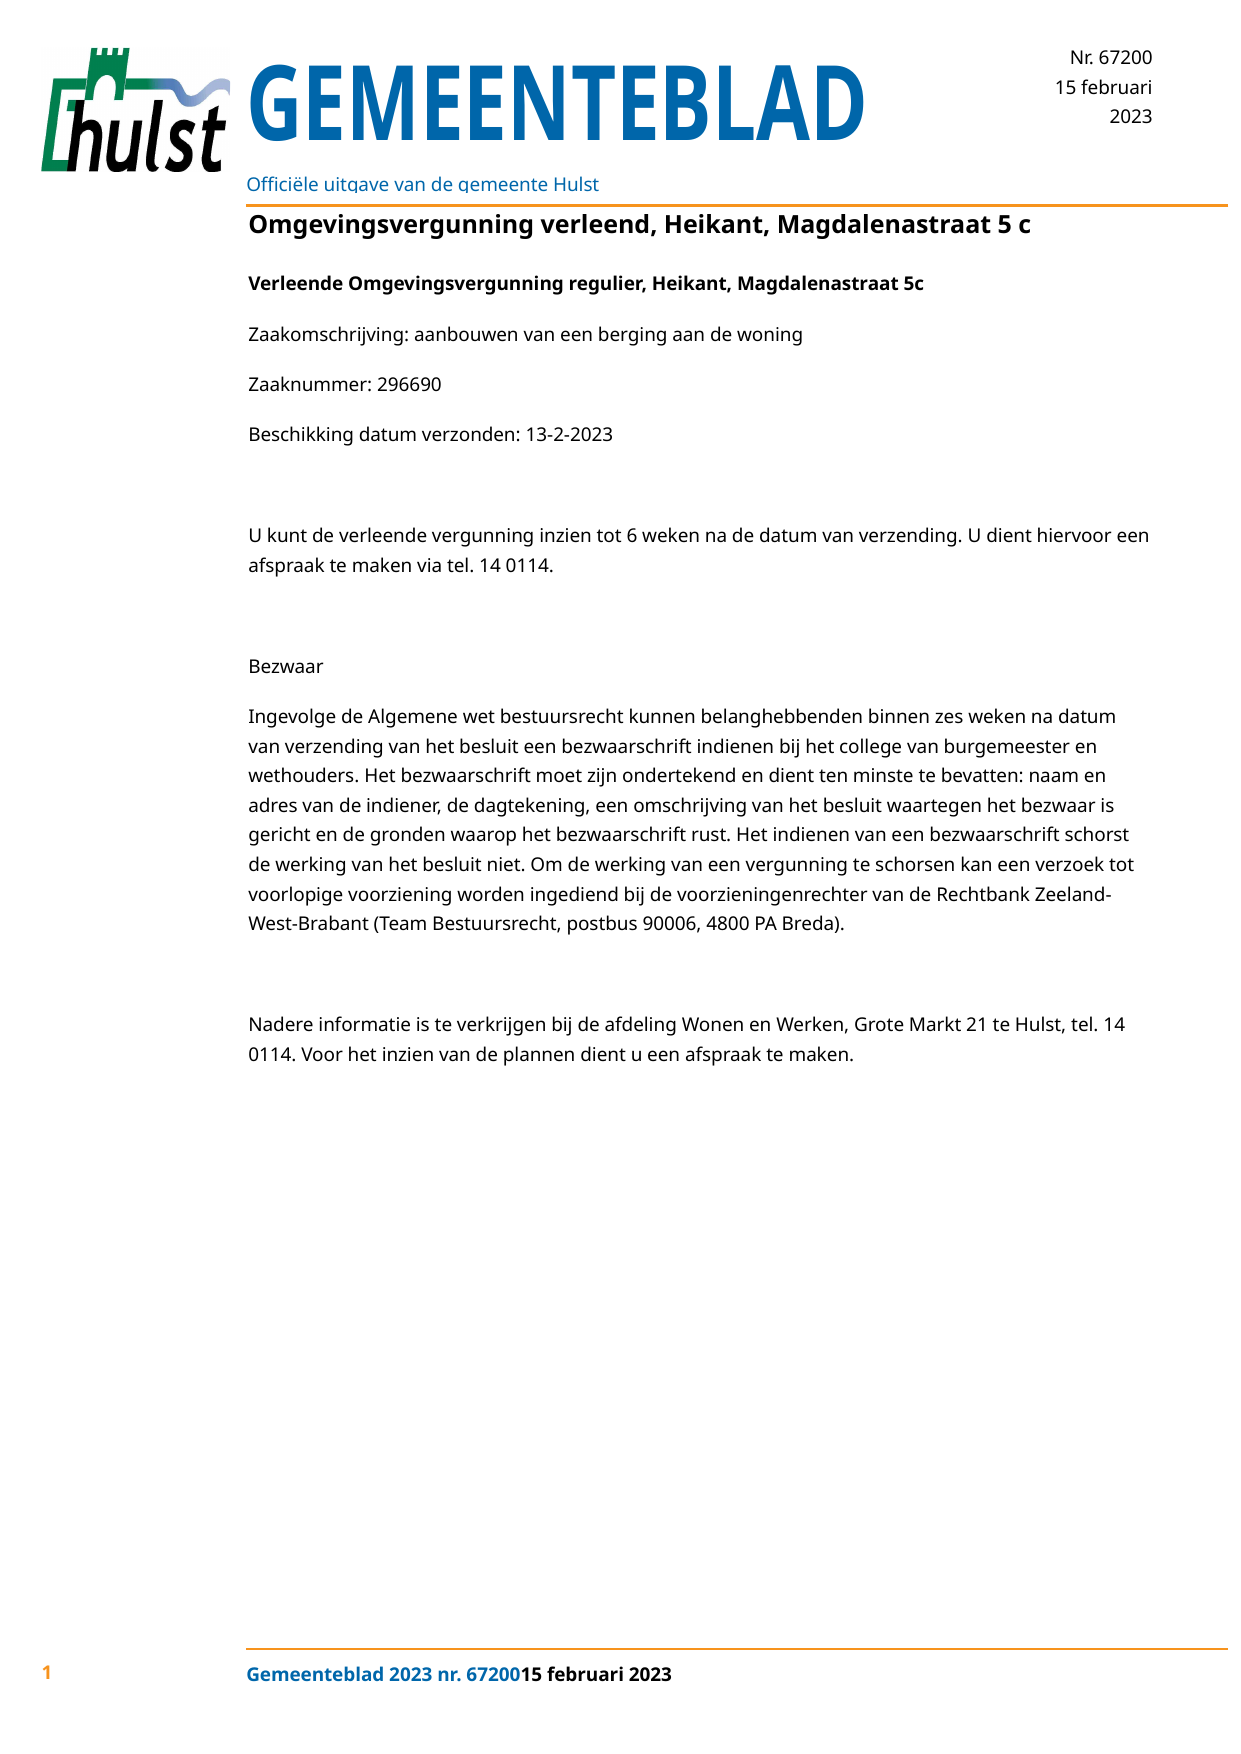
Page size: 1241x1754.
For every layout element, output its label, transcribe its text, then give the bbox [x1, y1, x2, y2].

text Omgevingsvergunning verleend, Heikant, Magdalenastraat 5 c [248, 207, 1152, 241]
text Zaakomschrijving: aanbouwen van een berging aan de woning [248, 321, 1152, 346]
text Nadere informatie is te verkrijgen bij de afdeling Wonen en Werken, Grote Markt 21 te Hulst, tel. 14 0114. Voor het inzien van de plannen dient u een afspraak te maken. [248, 1011, 1152, 1066]
text Bezwaar [248, 653, 1152, 678]
picture [41, 47, 231, 172]
text Zaaknummer: 296690 [248, 371, 1152, 397]
text U kunt de verleende vergunning inzien tot 6 weken na de datum van verzending. U dient hiervoor een afspraak te maken via tel. 14 0114. [248, 522, 1152, 578]
text Verleende Omgevingsvergunning regulier, Heikant, Magdalenastraat 5c [248, 270, 1152, 296]
text Beschikking datum verzonden: 13-2-2023 [248, 422, 1152, 447]
text Ingevolge de Algemene wet bestuursrecht kunnen belanghebbenden binnen zes weken na datum van verzending van het besluit een bezwaarschrift indienen bij het college van burgemeester en wethouders. Het bezwaarschrift moet zijn ondertekend en dient ten minste te bevatten: naam en adres van de indiener, de dagtekening, een omschrijving van het besluit waartegen het bezwaar is gericht en de gronden waarop het bezwaarschrift rust. Het indienen van een bezwaarschrift schorst de werking van het besluit niet. Om de werking van een vergunning te schorsen kan een verzoek tot voorlopige voorziening worden ingediend bij de voorzieningenrechter van de Rechtbank Zeeland-West-Brabant (Team Bestuursrecht, postbus 90006, 4800 PA Breda). [248, 703, 1152, 936]
